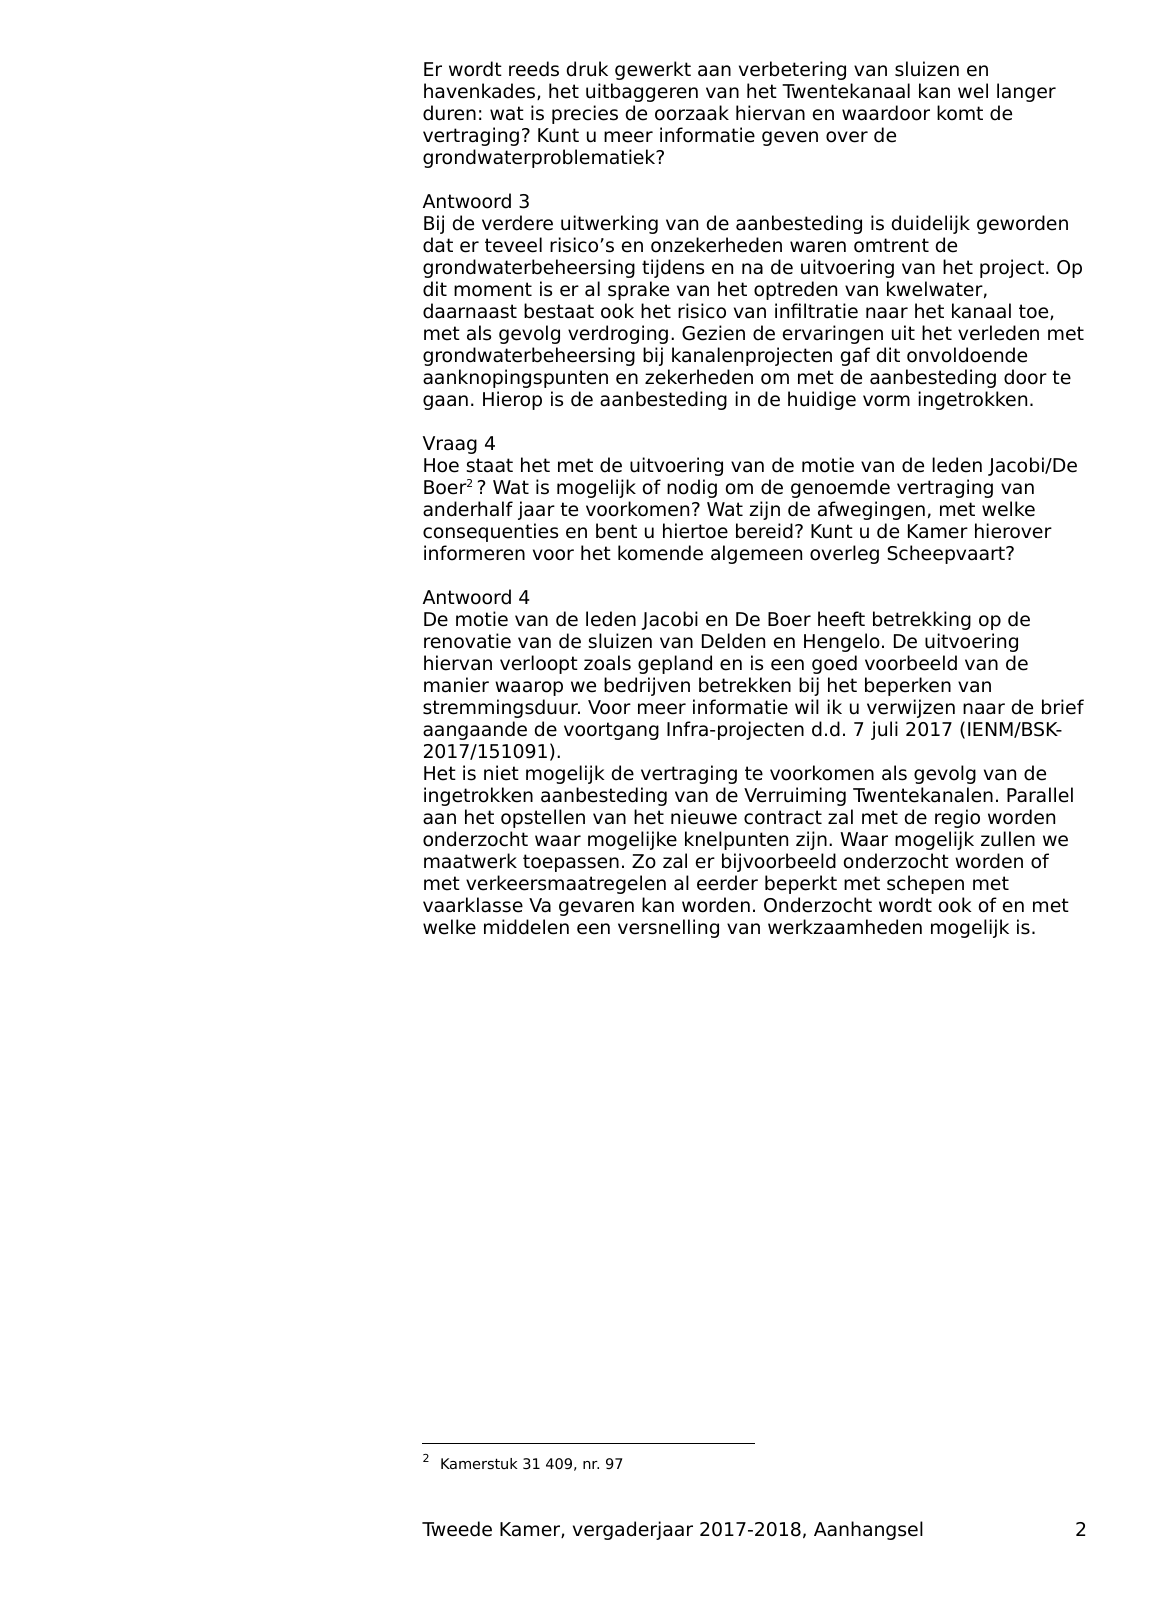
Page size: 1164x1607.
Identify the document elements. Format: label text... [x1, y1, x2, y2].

text Antwoord 4 [422, 587, 1087, 609]
text Hoe staat het met de uitvoering van de motie van de leden Jacobi/De Boer? Wat is mogelijk of nodig om de genoemde vertraging van anderhalf jaar te voorkomen? Wat zijn de afwegingen, met welke consequenties en bent u hiertoe bereid? Kunt u de Kamer hierover informeren voor het komende algemeen overleg Scheepvaart? [422, 455, 1087, 565]
text Het is niet mogelijk de vertraging te voorkomen als gevolg van de ingetrokken aanbesteding van de Verruiming Twentekanalen. Parallel aan het opstellen van het nieuwe contract zal met de regio worden onderzocht waar mogelijke knelpunten zijn. Waar mogelijk zullen we maatwerk toepassen. Zo zal er bijvoorbeeld onderzocht worden of met verkeersmaatregelen al eerder beperkt met schepen met vaarklasse Va gevaren kan worden. Onderzocht wordt ook of en met welke middelen een versnelling van werkzaamheden mogelijk is. [422, 763, 1087, 939]
text Kamerstuk 31 409, nr. 97 [422, 1452, 1087, 1474]
text Er wordt reeds druk gewerkt aan verbetering van sluizen en havenkades, het uitbaggeren van het Twentekanaal kan wel langer duren: wat is precies de oorzaak hiervan en waardoor komt de vertraging? Kunt u meer informatie geven over de grondwaterproblematiek? [422, 59, 1087, 169]
text Antwoord 3 [422, 191, 1087, 213]
text Vraag 4 [422, 433, 1087, 455]
text De motie van de leden Jacobi en De Boer heeft betrekking op de renovatie van de sluizen van Delden en Hengelo. De uitvoering hiervan verloopt zoals gepland en is een goed voorbeeld van de manier waarop we bedrijven betrekken bij het beperken van stremmingsduur. Voor meer informatie wil ik u verwijzen naar de brief aangaande de voortgang Infra-projecten d.d. 7 juli 2017 (IENM/BSK-2017/151091). [422, 609, 1087, 763]
text Bij de verdere uitwerking van de aanbesteding is duidelijk geworden dat er teveel risico’s en onzekerheden waren omtrent de grondwaterbeheersing tijdens en na de uitvoering van het project. Op dit moment is er al sprake van het optreden van kwelwater, daarnaast bestaat ook het risico van infiltratie naar het kanaal toe, met als gevolg verdroging. Gezien de ervaringen uit het verleden met grondwaterbeheersing bij kanalenprojecten gaf dit onvoldoende aanknopingspunten en zekerheden om met de aanbesteding door te gaan. Hierop is de aanbesteding in de huidige vorm ingetrokken. [422, 213, 1087, 411]
